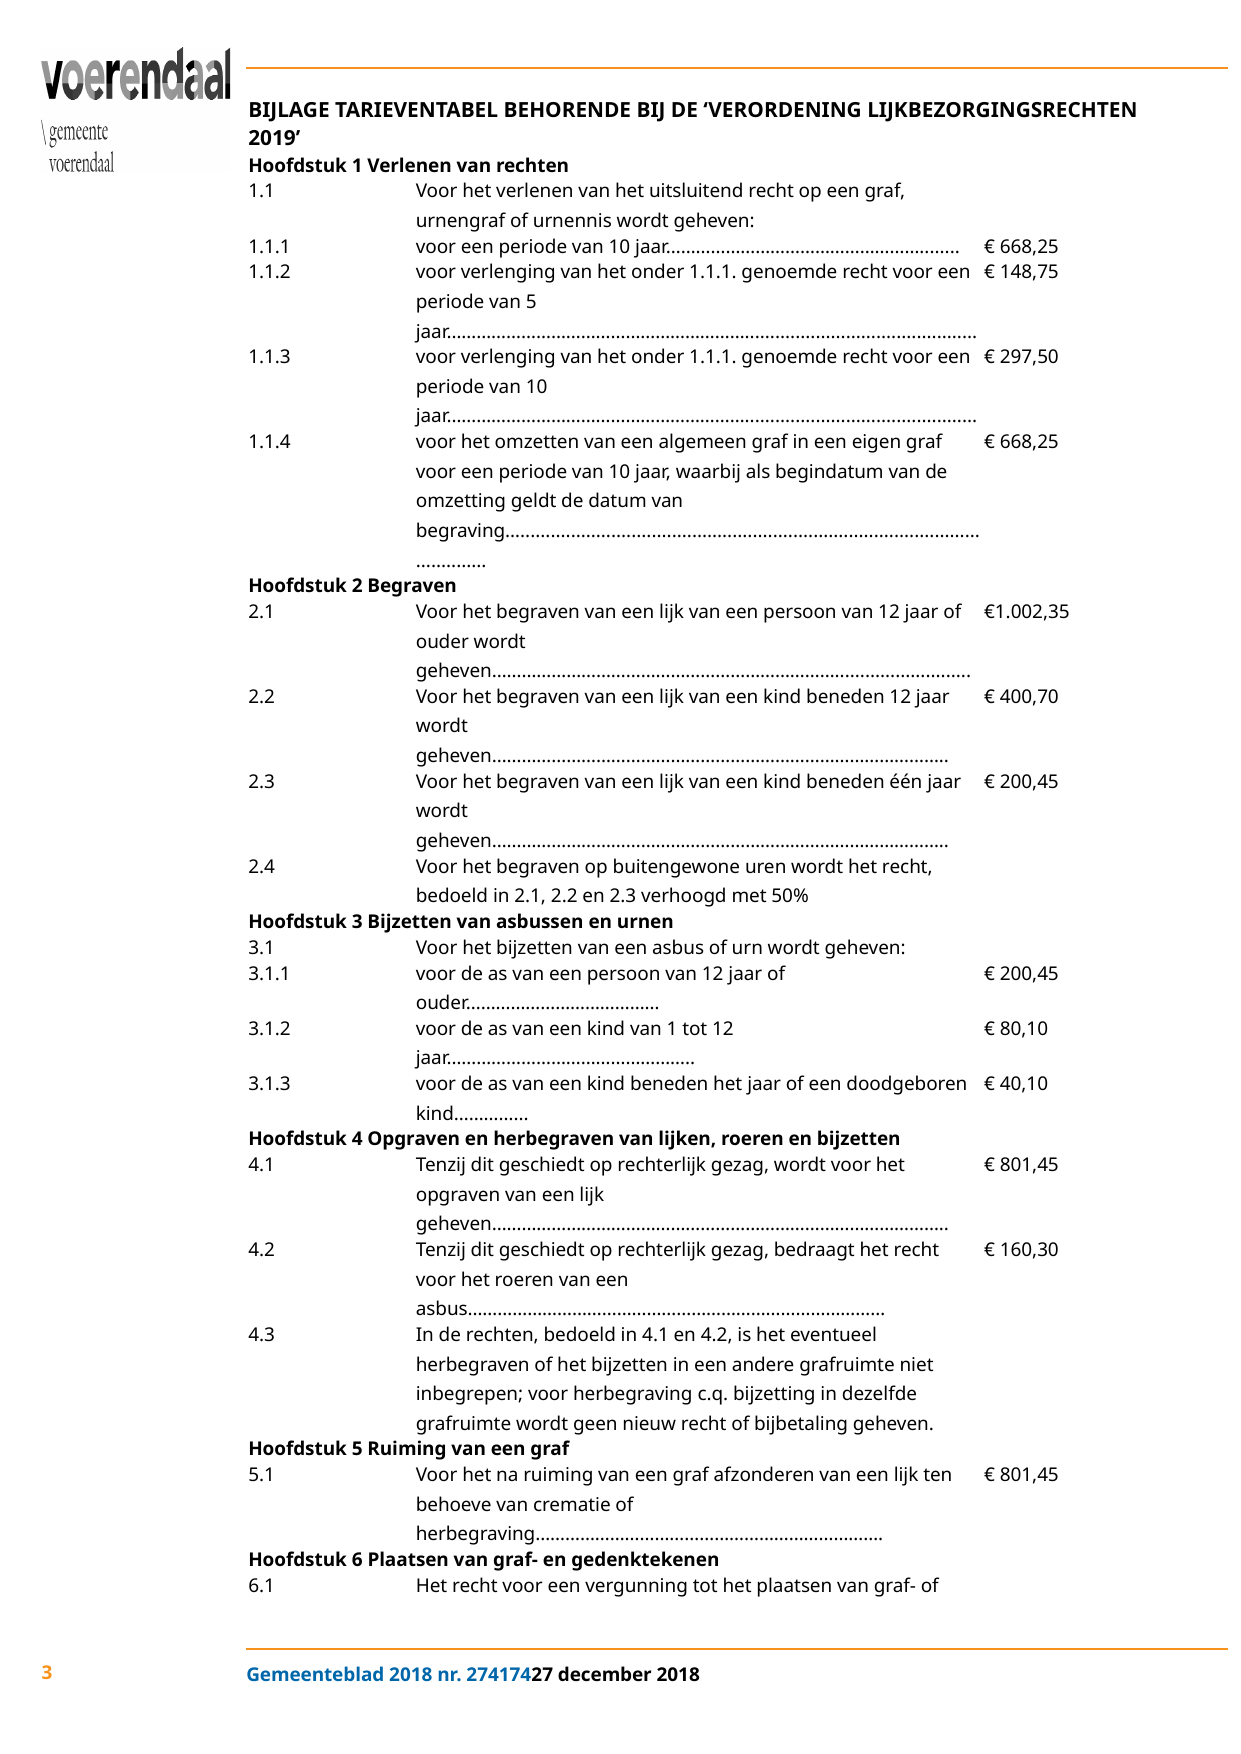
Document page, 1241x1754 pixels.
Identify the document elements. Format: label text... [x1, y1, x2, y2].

table_cell Hoofdstuk 3 Bijzetten van asbussen en urnen [248, 908, 1152, 934]
table_cell 3.1 [248, 934, 416, 960]
table_cell € 801,45 [984, 1461, 1152, 1546]
table_cell 3.1.2 [248, 1015, 416, 1070]
table_cell € 160,30 [984, 1236, 1152, 1321]
table_cell Het recht voor een vergunning tot het plaatsen van graf- of [416, 1572, 984, 1598]
table_cell 2.2 [248, 683, 416, 768]
table_header Hoofdstuk 1 Verlenen van rechten [248, 152, 1152, 178]
table_cell Tenzij dit geschiedt op rechterlijk gezag, bedraagt het recht voor het roeren van een asbus………………………………………………………………………… [416, 1236, 984, 1321]
table_cell voor de as van een kind van 1 tot 12 jaar………………………………………….. [416, 1015, 984, 1070]
table_cell 2.3 [248, 768, 416, 853]
table_cell 1.1.4 [248, 429, 416, 572]
table_cell 1.1.1 [248, 233, 416, 259]
table_cell [984, 934, 1152, 960]
table_cell € 668,25 [984, 233, 1152, 259]
table_cell € 297,50 [984, 344, 1152, 428]
table_cell voor een periode van 10 jaar……………………………………………........ [416, 233, 984, 259]
table_cell [984, 1572, 1152, 1598]
table_cell Voor het na ruiming van een graf afzonderen van een lijk ten behoeve van crematie of herbegraving……………………………………………………………. [416, 1461, 984, 1546]
table_cell 1.1 [248, 178, 416, 233]
table_cell 4.3 [248, 1321, 416, 1436]
table_cell voor het omzetten van een algemeen graf in een eigen graf voor een periode van 10 jaar, waarbij als begindatum van de omzetting geldt de datum van begraving…......................................................................................................... [416, 429, 984, 572]
table_cell € 200,45 [984, 960, 1152, 1015]
table_cell Tenzij dit geschiedt op rechterlijk gezag, wordt voor het opgraven van een lijk geheven……………………………………………………………………………….. [416, 1151, 984, 1236]
table_cell Hoofdstuk 6 Plaatsen van graf- en gedenktekenen [248, 1546, 1152, 1572]
table_cell voor verlenging van het onder 1.1.1. genoemde recht voor een periode van 10 jaar…………………………………………………….............................................. [416, 344, 984, 428]
table_cell 4.1 [248, 1151, 416, 1236]
table_cell [984, 1321, 1152, 1436]
table_cell Hoofdstuk 5 Ruiming van een graf [248, 1436, 1152, 1461]
table_cell 5.1 [248, 1461, 416, 1546]
table_cell 6.1 [248, 1572, 416, 1598]
table_cell 3.1.1 [248, 960, 416, 1015]
table_cell € 668,25 [984, 429, 1152, 572]
table_cell € 200,45 [984, 768, 1152, 853]
table_cell 2.1 [248, 598, 416, 683]
table_cell Voor het begraven van een lijk van een kind beneden 12 jaar wordt geheven……………………………………………………………………………….. [416, 683, 984, 768]
table_cell Voor het verlenen van het uitsluitend recht op een graf, urnengraf of urnennis wordt geheven: [416, 178, 984, 233]
table_cell [984, 853, 1152, 908]
table_cell [984, 178, 1152, 233]
table_cell Hoofdstuk 2 Begraven [248, 573, 1152, 598]
table_cell 4.2 [248, 1236, 416, 1321]
table_cell € 80,10 [984, 1015, 1152, 1070]
table_cell Voor het bijzetten van een asbus of urn wordt geheven: [416, 934, 984, 960]
table_cell Hoofdstuk 4 Opgraven en herbegraven van lijken, roeren en bijzetten [248, 1126, 1152, 1151]
table_cell €1.002,35 [984, 598, 1152, 683]
table_cell Voor het begraven van een lijk van een kind beneden één jaar wordt geheven……………………………………………………………………………….. [416, 768, 984, 853]
table_cell In de rechten, bedoeld in 4.1 en 4.2, is het eventueel herbegraven of het bijzetten in een andere grafruimte niet inbegrepen; voor herbegraving c.q. bijzetting in dezelfde grafruimte wordt geen nieuw recht of bijbetaling geheven. [416, 1321, 984, 1436]
picture [41, 47, 231, 172]
table_cell 2.4 [248, 853, 416, 908]
table_cell 3.1.3 [248, 1070, 416, 1126]
table_cell voor de as van een kind beneden het jaar of een doodgeboren kind…………... [416, 1070, 984, 1126]
table_cell 1.1.2 [248, 259, 416, 343]
table_cell € 400,70 [984, 683, 1152, 768]
table_cell voor verlenging van het onder 1.1.1. genoemde recht voor een periode van 5 jaar…………………………………………………….............................................. [416, 259, 984, 343]
table_cell € 148,75 [984, 259, 1152, 343]
table_cell voor de as van een persoon van 12 jaar of ouder………………………………… [416, 960, 984, 1015]
table_cell € 40,10 [984, 1070, 1152, 1126]
table_cell € 801,45 [984, 1151, 1152, 1236]
table_cell 1.1.3 [248, 344, 416, 428]
table_cell Voor het begraven op buitengewone uren wordt het recht, bedoeld in 2.1, 2.2 en 2.3 verhoogd met 50% [416, 853, 984, 908]
table_cell Voor het begraven van een lijk van een persoon van 12 jaar of ouder wordt geheven……………………………………………………………........................... [416, 598, 984, 683]
text BIJLAGE TARIEVENTABEL BEHORENDE BIJ DE ‘VERORDENING LIJKBEZORGINGSRECHTEN 2019’ [248, 95, 1152, 152]
